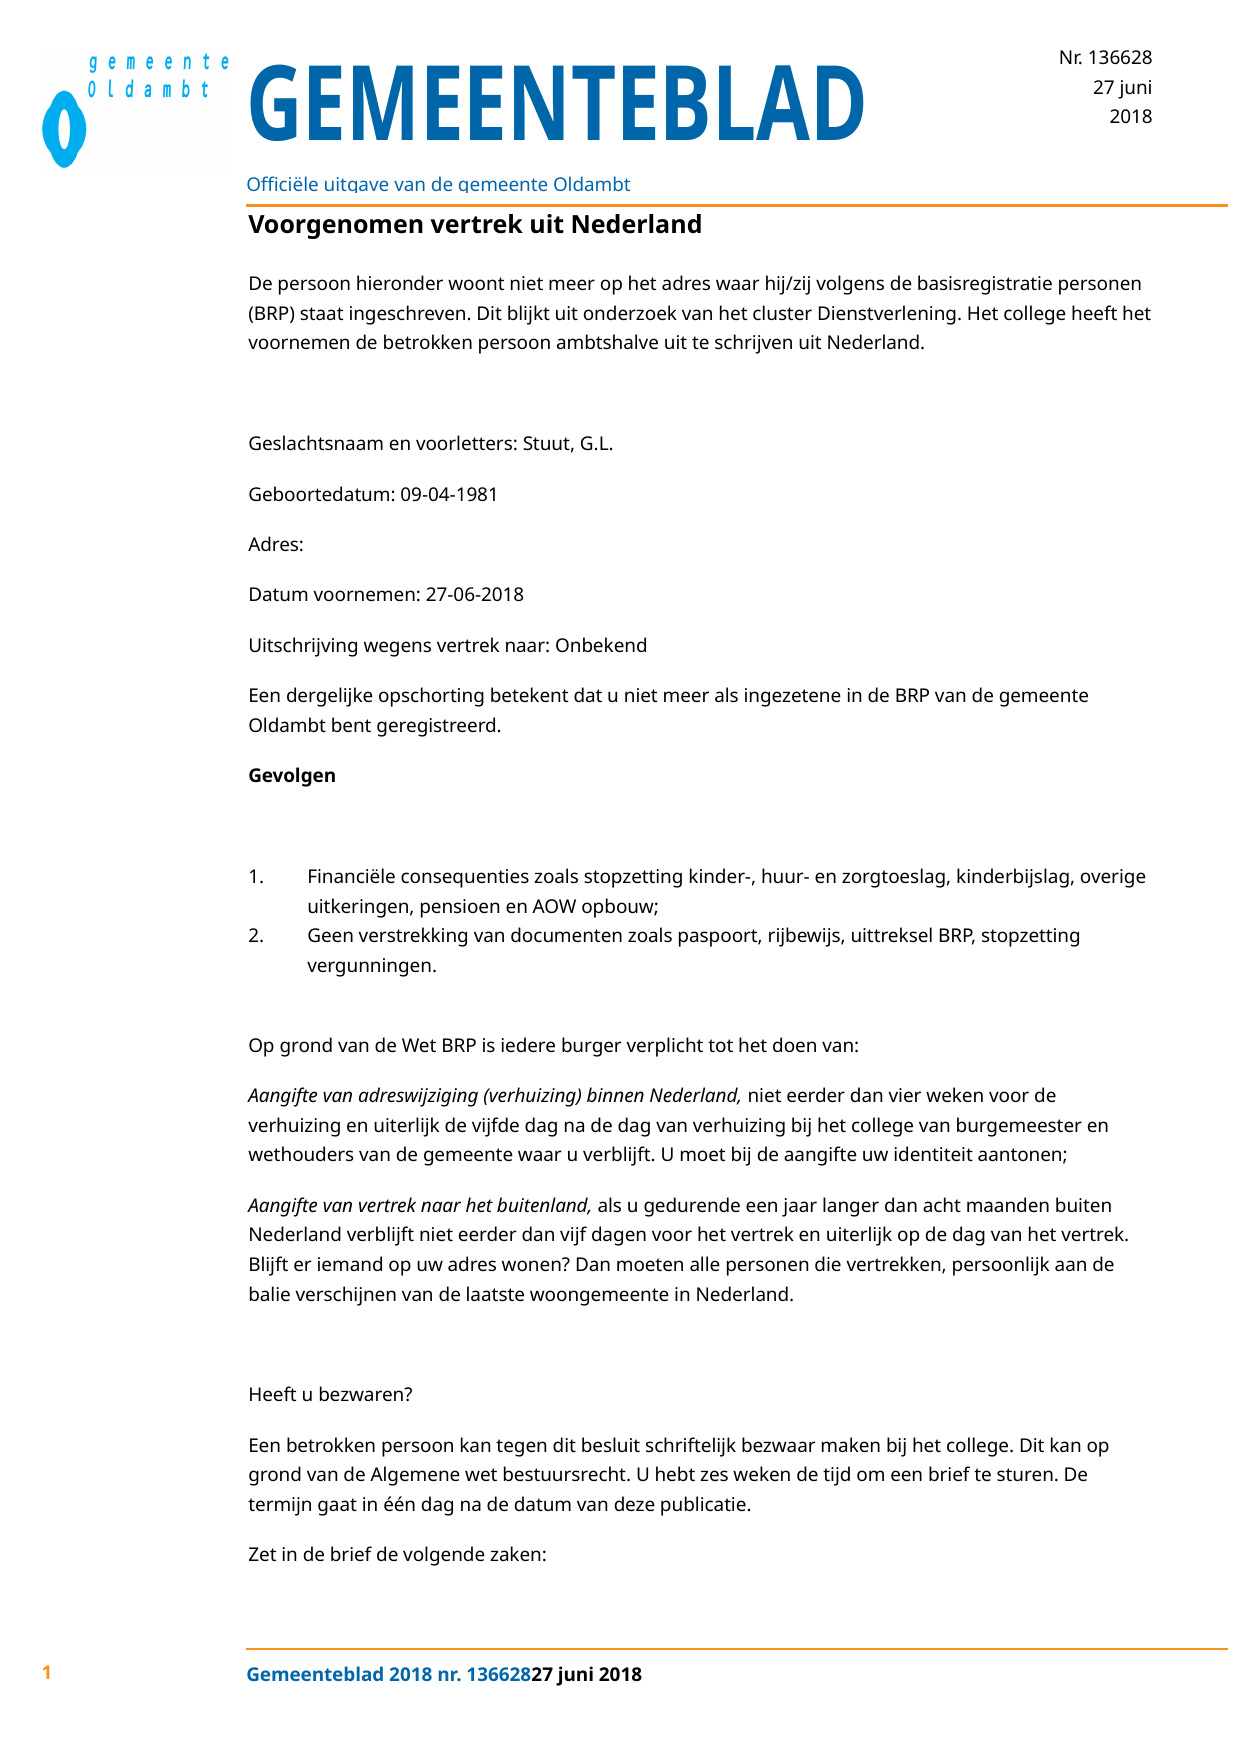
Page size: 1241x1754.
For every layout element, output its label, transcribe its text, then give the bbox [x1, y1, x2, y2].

text Voorgenomen vertrek uit Nederland [248, 207, 1152, 241]
text Geboortedatum: 09-04-1981 [248, 481, 1152, 506]
text Aangifte van adreswijziging (verhuizing) binnen Nederland, niet eerder dan vier weken voor de verhuizing en uiterlijk de vijfde dag na de dag van verhuizing bij het college van burgemeester en wethouders van de gemeente waar u verblijft. U moet bij de aangifte uw identiteit aantonen; [248, 1082, 1152, 1167]
list Financiële consequenties zoals stopzetting kinder-, huur- en zorgtoeslag, kinderbijslag, overige uitkeringen, pensioen en AOW opbouw; [248, 863, 1152, 918]
text Een betrokken persoon kan tegen dit besluit schriftelijk bezwaar maken bij het college. Dit kan op grond van de Algemene wet bestuursrecht. U hebt zes weken de tijd om een brief te sturen. De termijn gaat in één dag na de datum van deze publicatie. [248, 1432, 1152, 1517]
text Gevolgen [248, 762, 1152, 788]
text Een dergelijke opschorting betekent dat u niet meer als ingezetene in de BRP van de gemeente Oldambt bent geregistreerd. [248, 682, 1152, 738]
text Geslachtsnaam en voorletters: Stuut, G.L. [248, 430, 1152, 456]
text Zet in de brief de volgende zaken: [248, 1542, 1152, 1567]
text Op grond van de Wet BRP is iedere burger verplicht tot het doen van: [248, 1032, 1152, 1058]
text De persoon hieronder woont niet meer op het adres waar hij/zij volgens de basisregistratie personen (BRP) staat ingeschreven. Dit blijkt uit onderzoek van het cluster Dienstverlening. Het college heeft het voornemen de betrokken persoon ambtshalve uit te schrijven uit Nederland. [248, 270, 1152, 355]
list Geen verstrekking van documenten zoals paspoort, rijbewijs, uittreksel BRP, stopzetting vergunningen. [248, 922, 1152, 978]
text Heeft u bezwaren? [248, 1382, 1152, 1407]
text Uitschrijving wegens vertrek naar: Onbekend [248, 632, 1152, 658]
text Aangifte van vertrek naar het buitenland, als u gedurende een jaar langer dan acht maanden buiten Nederland verblijft niet eerder dan vijf dagen voor het vertrek en uiterlijk op de dag van het vertrek. Blijft er iemand op uw adres wonen? Dan moeten alle personen die vertrekken, persoonlijk aan de balie verschijnen van de laatste woongemeente in Nederland. [248, 1192, 1152, 1306]
text Datum voornemen: 27-06-2018 [248, 582, 1152, 607]
picture [41, 47, 231, 172]
text Adres: [248, 531, 1152, 557]
